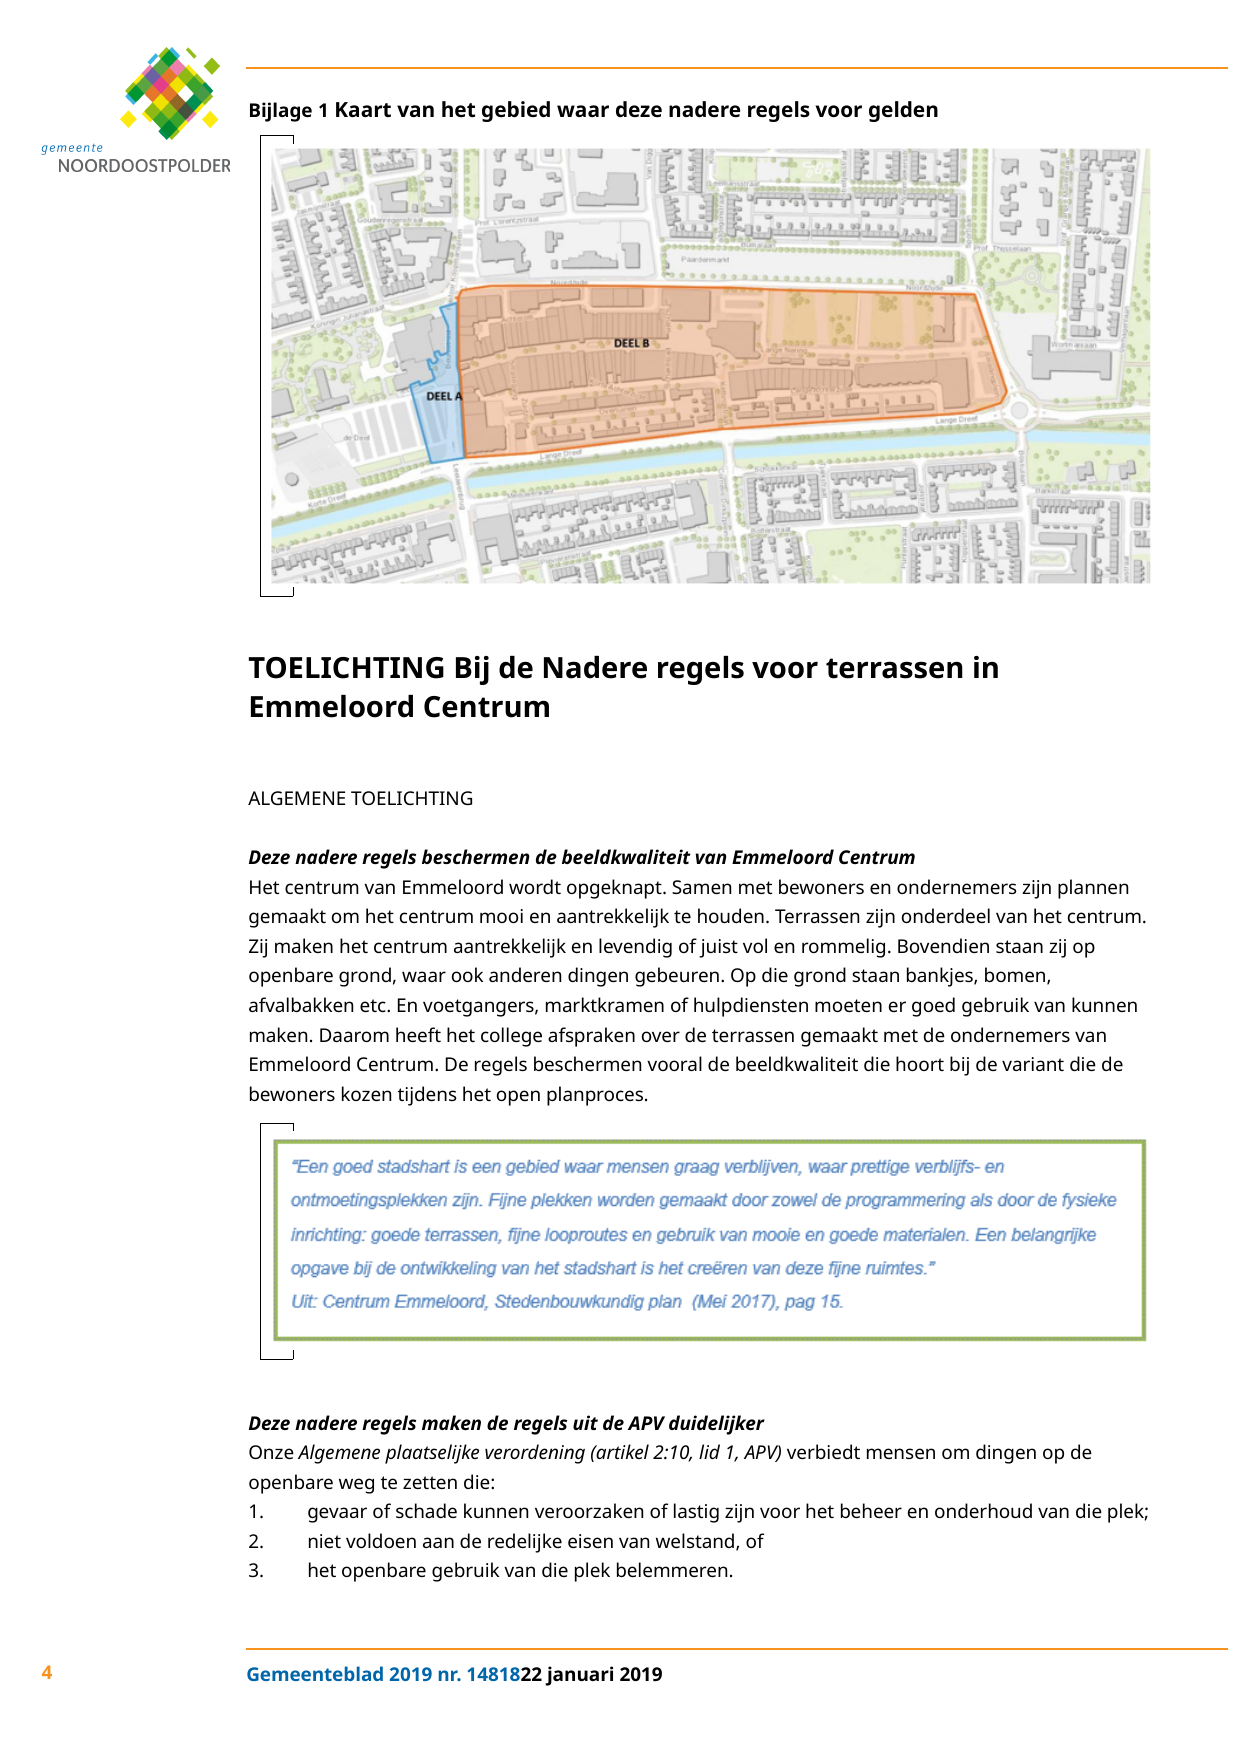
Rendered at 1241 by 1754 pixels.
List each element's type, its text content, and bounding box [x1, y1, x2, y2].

picture [268, 1131, 1155, 1350]
text Bijlage 1 Kaart van het gebied waar deze nadere regels voor gelden [248, 95, 1152, 123]
picture [268, 144, 1155, 587]
list gevaar of schade kunnen veroorzaken of lastig zijn voor het beheer en onderhoud van die plek; [248, 1498, 1152, 1524]
text Deze nadere regels maken de regels uit de APV duidelijker [248, 1410, 1152, 1436]
text Deze nadere regels beschermen de beeldkwaliteit van Emmeloord Centrum [248, 844, 1152, 870]
text Het centrum van Emmeloord wordt opgeknapt. Samen met bewoners en ondernemers zijn plannen gemaakt om het centrum mooi en aantrekkelijk te houden. Terrassen zijn onderdeel van het centrum. Zij maken het centrum aantrekkelijk en levendig of juist vol en rommelig. Bovendien staan zij op openbare grond, waar ook anderen dingen gebeuren. Op die grond staan bankjes, bomen, afvalbakken etc. En voetgangers, marktkramen of hulpdiensten moeten er goed gebruik van kunnen maken. Daarom heeft het college afspraken over de terrassen gemaakt met de ondernemers van Emmeloord Centrum. De regels beschermen vooral de beeldkwaliteit die hoort bij de variant die de bewoners kozen tijdens het open planproces. [248, 874, 1152, 1107]
text ALGEMENE TOELICHTING [248, 785, 1152, 811]
text Onze Algemene plaatselijke verordening (artikel 2:10, lid 1, APV) verbiedt mensen om dingen op de openbare weg te zetten die: [248, 1439, 1152, 1495]
text TOELICHTING Bij de Nadere regels voor terrassen in Emmeloord Centrum [248, 647, 1152, 726]
list niet voldoen aan de redelijke eisen van welstand, of [248, 1528, 1152, 1554]
list het openbare gebruik van die plek belemmeren. [248, 1558, 1152, 1583]
picture [41, 47, 231, 172]
